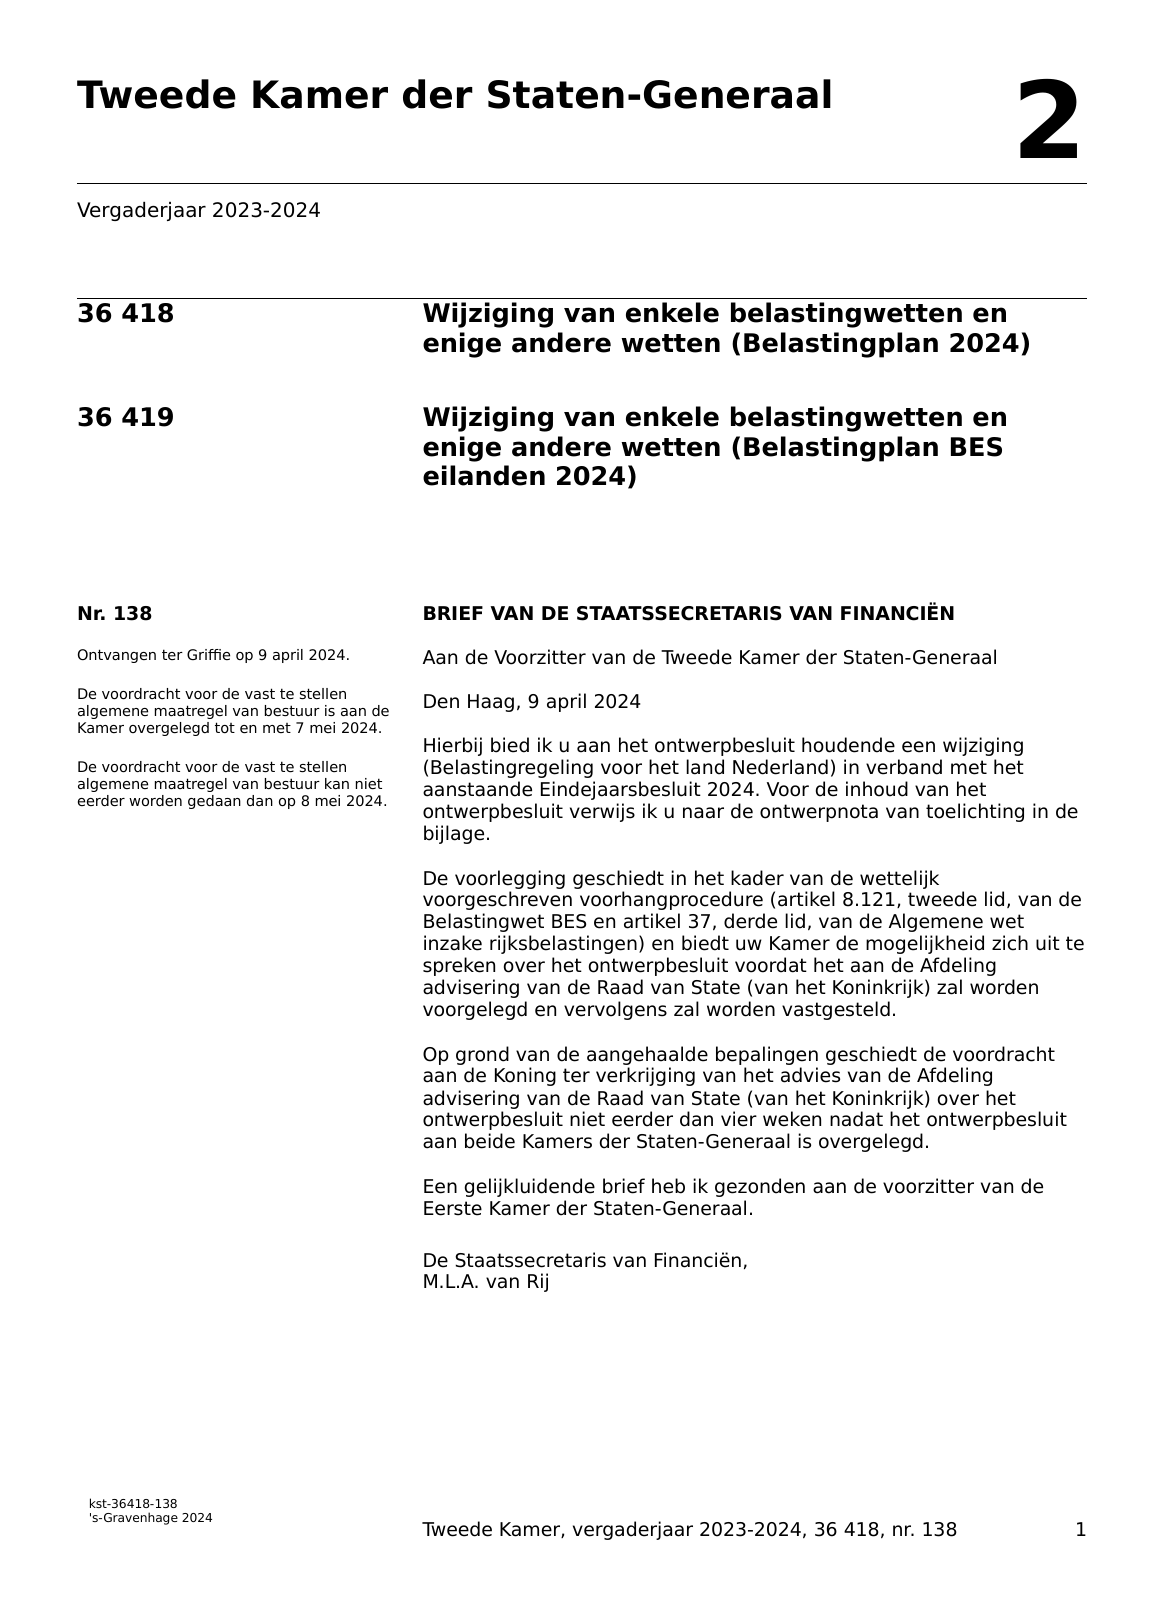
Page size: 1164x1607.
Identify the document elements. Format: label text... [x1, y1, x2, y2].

subtitle 36 418 Wijziging van enkele belastingwetten en enige andere wetten (Belastingplan 2024) [77, 299, 1087, 358]
text De voorlegging geschiedt in het kader van de wettelijk voorgeschreven voorhangprocedure (artikel 8.121, tweede lid, van de Belastingwet BES en artikel 37, derde lid, van de Algemene wet inzake rijksbelastingen) en biedt uw Kamer de mogelijkheid zich uit te spreken over het ontwerpbesluit voordat het aan de Afdeling advisering van de Raad van State (van het Koninkrijk) zal worden voorgelegd en vervolgens zal worden vastgesteld. [422, 867, 1087, 1021]
table_header 2 [886, 59, 1087, 183]
text Aan de Voorzitter van de Tweede Kamer der Staten-Generaal [422, 647, 1087, 669]
table_header Tweede Kamer der Staten-Generaal [77, 59, 886, 183]
text De Staatssecretaris van Financiën, M.L.A. van Rij [422, 1249, 1087, 1293]
text De voordracht voor de vast te stellen algemene maatregel van bestuur is aan de Kamer overgelegd tot en met 7 mei 2024. [77, 686, 399, 737]
text [77, 737, 399, 759]
text kst-36418-138 [88, 1497, 323, 1511]
text Den Haag, 9 april 2024 [422, 691, 1087, 713]
text De voordracht voor de vast te stellen algemene maatregel van bestuur kan niet eerder worden gedaan dan op 8 mei 2024. [77, 759, 399, 809]
text 's-Gravenhage 2024 [88, 1511, 323, 1525]
text Hierbij bied ik u aan het ontwerpbesluit houdende een wijziging (Belastingregeling voor het land Nederland) in verband met het aanstaande Eindejaarsbesluit 2024. Voor de inhoud van het ontwerpbesluit verwijs ik u naar de ontwerpnota van toelichting in de bijlage. [422, 735, 1087, 845]
text Op grond van de aangehaalde bepalingen geschiedt de voordracht aan de Koning ter verkrijging van het advies van de Afdeling advisering van de Raad van State (van het Koninkrijk) over het ontwerpbesluit niet eerder dan vier weken nadat het ontwerpbesluit aan beide Kamers der Staten-Generaal is overgelegd. [422, 1043, 1087, 1153]
text [77, 664, 399, 686]
text Ontvangen ter Griffie op 9 april 2024. [77, 647, 399, 664]
subtitle Nr. 138 BRIEF VAN DE STAATSSECRETARIS VAN FINANCIËN [77, 603, 1087, 625]
text Een gelijkluidende brief heb ik gezonden aan de voorzitter van de Eerste Kamer der Staten-Generaal. [422, 1176, 1087, 1219]
table_cell Vergaderjaar 2023-2024 [77, 184, 1087, 298]
subtitle 36 419 Wijziging van enkele belastingwetten en enige andere wetten (Belastingplan BES eilanden 2024) [77, 403, 1087, 492]
